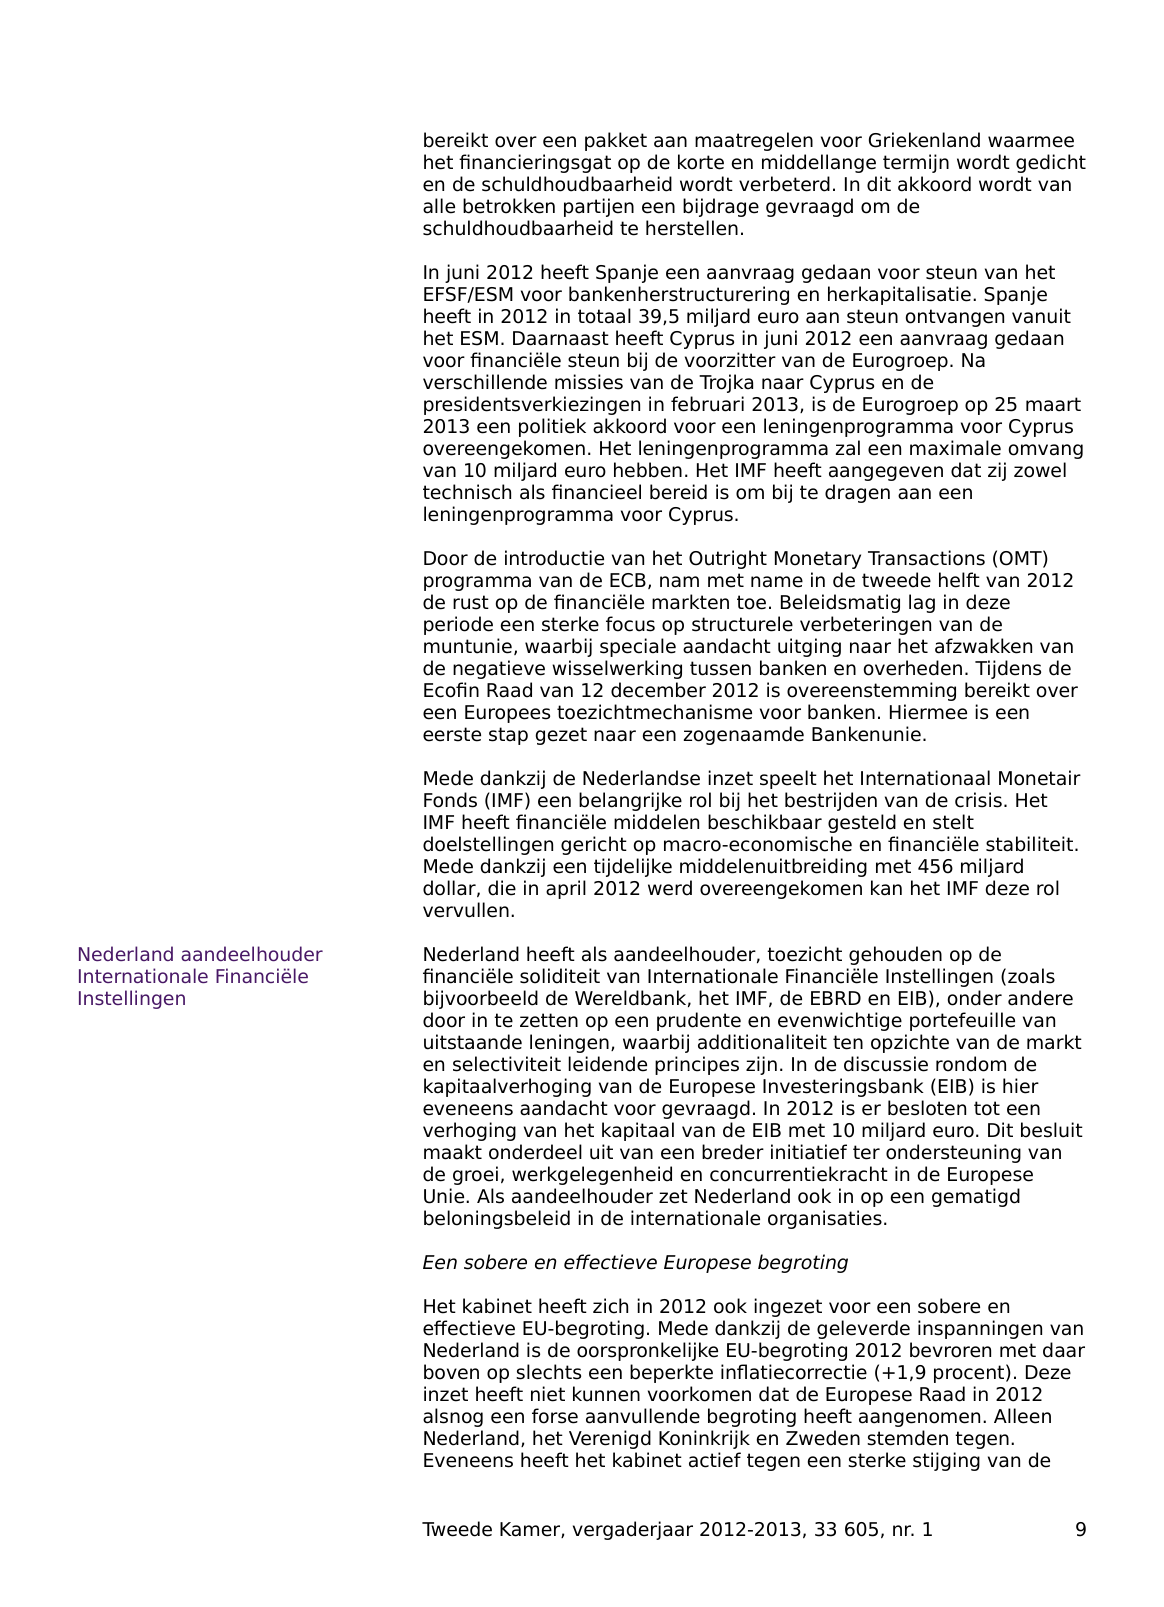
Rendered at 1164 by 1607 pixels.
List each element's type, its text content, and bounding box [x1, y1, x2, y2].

text Nederland aandeelhouder Internationale Financiële Instellingen [77, 944, 399, 1010]
text Mede dankzij de Nederlandse inzet speelt het Internationaal Monetair Fonds (IMF) een belangrijke rol bij het bestrijden van de crisis. Het IMF heeft financiële middelen beschikbaar gesteld en stelt doelstellingen gericht op macro-economische en financiële stabiliteit. Mede dankzij een tijdelijke middelenuitbreiding met 456 miljard dollar, die in april 2012 werd overeengekomen kan het IMF deze rol vervullen. [422, 768, 1087, 922]
text Het kabinet heeft zich in 2012 ook ingezet voor een sobere en effectieve EU-begroting. Mede dankzij de geleverde inspanningen van Nederland is de oorspronkelijke EU-begroting 2012 bevroren met daar boven op slechts een beperkte inflatiecorrectie (+1,9 procent). Deze inzet heeft niet kunnen voorkomen dat de Europese Raad in 2012 alsnog een forse aanvullende begroting heeft aangenomen. Alleen Nederland, het Verenigd Koninkrijk en Zweden stemden tegen. Eveneens heeft het kabinet actief tegen een sterke stijging van de [422, 1296, 1087, 1472]
text Door de introductie van het Outright Monetary Transactions (OMT) programma van de ECB, nam met name in de tweede helft van 2012 de rust op de financiële markten toe. Beleidsmatig lag in deze periode een sterke focus op structurele verbeteringen van de muntunie, waarbij speciale aandacht uitging naar het afzwakken van de negatieve wisselwerking tussen banken en overheden. Tijdens de Ecofin Raad van 12 december 2012 is overeenstemming bereikt over een Europees toezichtmechanisme voor banken. Hiermee is een eerste stap gezet naar een zogenaamde Bankenunie. [422, 548, 1087, 746]
subtitle Een sobere en effectieve Europese begroting [422, 1252, 1087, 1274]
text bereikt over een pakket aan maatregelen voor Griekenland waarmee het financieringsgat op de korte en middellange termijn wordt gedicht en de schuldhoudbaarheid wordt verbeterd. In dit akkoord wordt van alle betrokken partijen een bijdrage gevraagd om de schuldhoudbaarheid te herstellen. [422, 130, 1087, 240]
text In juni 2012 heeft Spanje een aanvraag gedaan voor steun van het EFSF/ESM voor bankenherstructurering en herkapitalisatie. Spanje heeft in 2012 in totaal 39,5 miljard euro aan steun ontvangen vanuit het ESM. Daarnaast heeft Cyprus in juni 2012 een aanvraag gedaan voor financiële steun bij de voorzitter van de Eurogroep. Na verschillende missies van de Trojka naar Cyprus en de presidentsverkiezingen in februari 2013, is de Eurogroep op 25 maart 2013 een politiek akkoord voor een leningenprogramma voor Cyprus overeengekomen. Het leningenprogramma zal een maximale omvang van 10 miljard euro hebben. Het IMF heeft aangegeven dat zij zowel technisch als financieel bereid is om bij te dragen aan een leningenprogramma voor Cyprus. [422, 262, 1087, 526]
text Nederland heeft als aandeelhouder, toezicht gehouden op de financiële soliditeit van Internationale Financiële Instellingen (zoals bijvoorbeeld de Wereldbank, het IMF, de EBRD en EIB), onder andere door in te zetten op een prudente en evenwichtige portefeuille van uitstaande leningen, waarbij additionaliteit ten opzichte van de markt en selectiviteit leidende principes zijn. In de discussie rondom de kapitaalverhoging van de Europese Investeringsbank (EIB) is hier eveneens aandacht voor gevraagd. In 2012 is er besloten tot een verhoging van het kapitaal van de EIB met 10 miljard euro. Dit besluit maakt onderdeel uit van een breder initiatief ter ondersteuning van de groei, werkgelegenheid en concurrentiekracht in de Europese Unie. Als aandeelhouder zet Nederland ook in op een gematigd beloningsbeleid in de internationale organisaties. [422, 944, 1087, 1230]
